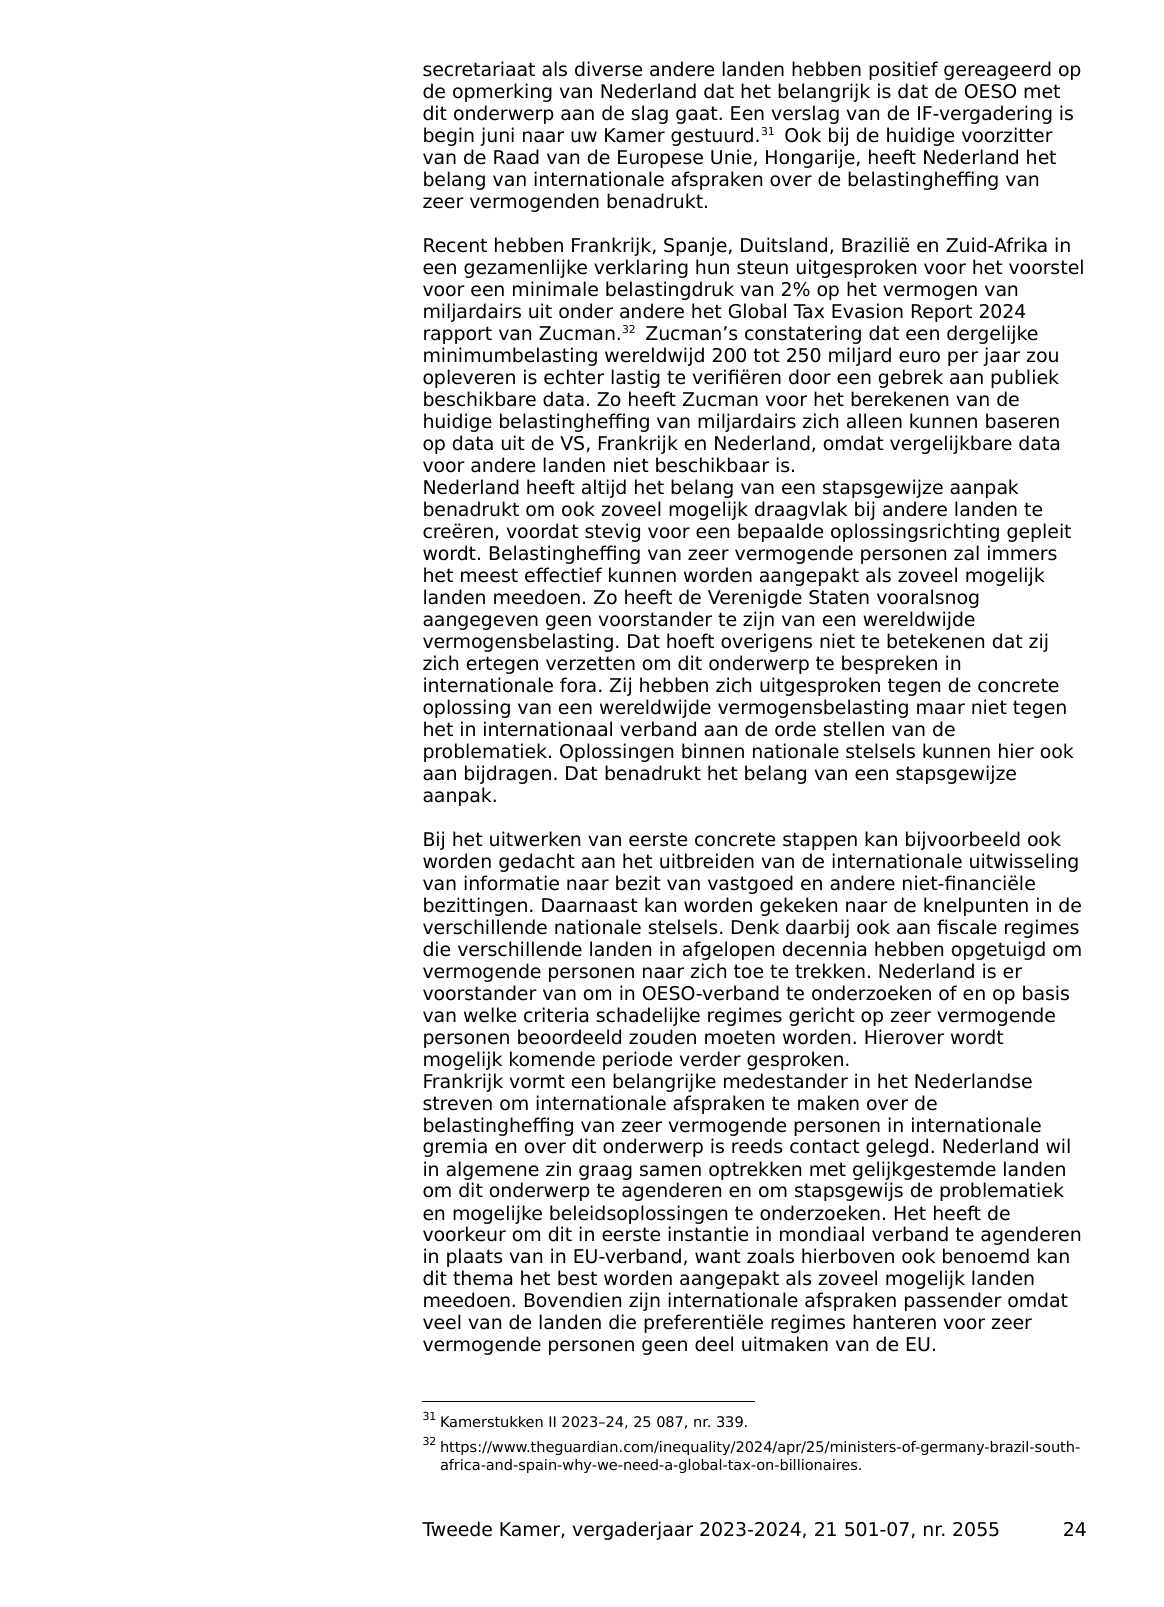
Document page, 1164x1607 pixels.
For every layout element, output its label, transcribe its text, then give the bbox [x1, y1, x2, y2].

text https://www.theguardian.com/inequality/2024/apr/25/ministers-of-germany-brazil-south-africa-and-spain-why-we-need-a-global-tax-on-billionaires. [422, 1435, 1087, 1474]
text secretariaat als diverse andere landen hebben positief gereageerd op de opmerking van Nederland dat het belangrijk is dat de OESO met dit onderwerp aan de slag gaat. Een verslag van de IF-vergadering is begin juni naar uw Kamer gestuurd. Ook bij de huidige voorzitter van de Raad van de Europese Unie, Hongarije, heeft Nederland het belang van internationale afspraken over de belastingheffing van zeer vermogenden benadrukt. [422, 59, 1087, 213]
text Frankrijk vormt een belangrijke medestander in het Nederlandse streven om internationale afspraken te maken over de belastingheffing van zeer vermogende personen in internationale gremia en over dit onderwerp is reeds contact gelegd. Nederland wil in algemene zin graag samen optrekken met gelijkgestemde landen om dit onderwerp te agenderen en om stapsgewijs de problematiek en mogelijke beleidsoplossingen te onderzoeken. Het heeft de voorkeur om dit in eerste instantie in mondiaal verband te agenderen in plaats van in EU-verband, want zoals hierboven ook benoemd kan dit thema het best worden aangepakt als zoveel mogelijk landen meedoen. Bovendien zijn internationale afspraken passender omdat veel van de landen die preferentiële regimes hanteren voor zeer vermogende personen geen deel uitmaken van de EU. [422, 1071, 1087, 1356]
text Recent hebben Frankrijk, Spanje, Duitsland, Brazilië en Zuid-Afrika in een gezamenlijke verklaring hun steun uitgesproken voor het voorstel voor een minimale belastingdruk van 2% op het vermogen van miljardairs uit onder andere het Global Tax Evasion Report 2024 rapport van Zucman. Zucman’s constatering dat een dergelijke minimumbelasting wereldwijd 200 tot 250 miljard euro per jaar zou opleveren is echter lastig te verifiëren door een gebrek aan publiek beschikbare data. Zo heeft Zucman voor het berekenen van de huidige belastingheffing van miljardairs zich alleen kunnen baseren op data uit de VS, Frankrijk en Nederland, omdat vergelijkbare data voor andere landen niet beschikbaar is. [422, 235, 1087, 477]
text Nederland heeft altijd het belang van een stapsgewijze aanpak benadrukt om ook zoveel mogelijk draagvlak bij andere landen te creëren, voordat stevig voor een bepaalde oplossingsrichting gepleit wordt. Belastingheffing van zeer vermogende personen zal immers het meest effectief kunnen worden aangepakt als zoveel mogelijk landen meedoen. Zo heeft de Verenigde Staten vooralsnog aangegeven geen voorstander te zijn van een wereldwijde vermogensbelasting. Dat hoeft overigens niet te betekenen dat zij zich ertegen verzetten om dit onderwerp te bespreken in internationale fora. Zij hebben zich uitgesproken tegen de concrete oplossing van een wereldwijde vermogensbelasting maar niet tegen het in internationaal verband aan de orde stellen van de problematiek. Oplossingen binnen nationale stelsels kunnen hier ook aan bijdragen. Dat benadrukt het belang van een stapsgewijze aanpak. [422, 477, 1087, 807]
text Bij het uitwerken van eerste concrete stappen kan bijvoorbeeld ook worden gedacht aan het uitbreiden van de internationale uitwisseling van informatie naar bezit van vastgoed en andere niet-financiële bezittingen. Daarnaast kan worden gekeken naar de knelpunten in de verschillende nationale stelsels. Denk daarbij ook aan fiscale regimes die verschillende landen in afgelopen decennia hebben opgetuigd om vermogende personen naar zich toe te trekken. Nederland is er voorstander van om in OESO-verband te onderzoeken of en op basis van welke criteria schadelijke regimes gericht op zeer vermogende personen beoordeeld zouden moeten worden. Hierover wordt mogelijk komende periode verder gesproken. [422, 829, 1087, 1071]
text Kamerstukken II 2023–24, 25 087, nr. 339. [422, 1410, 1087, 1432]
